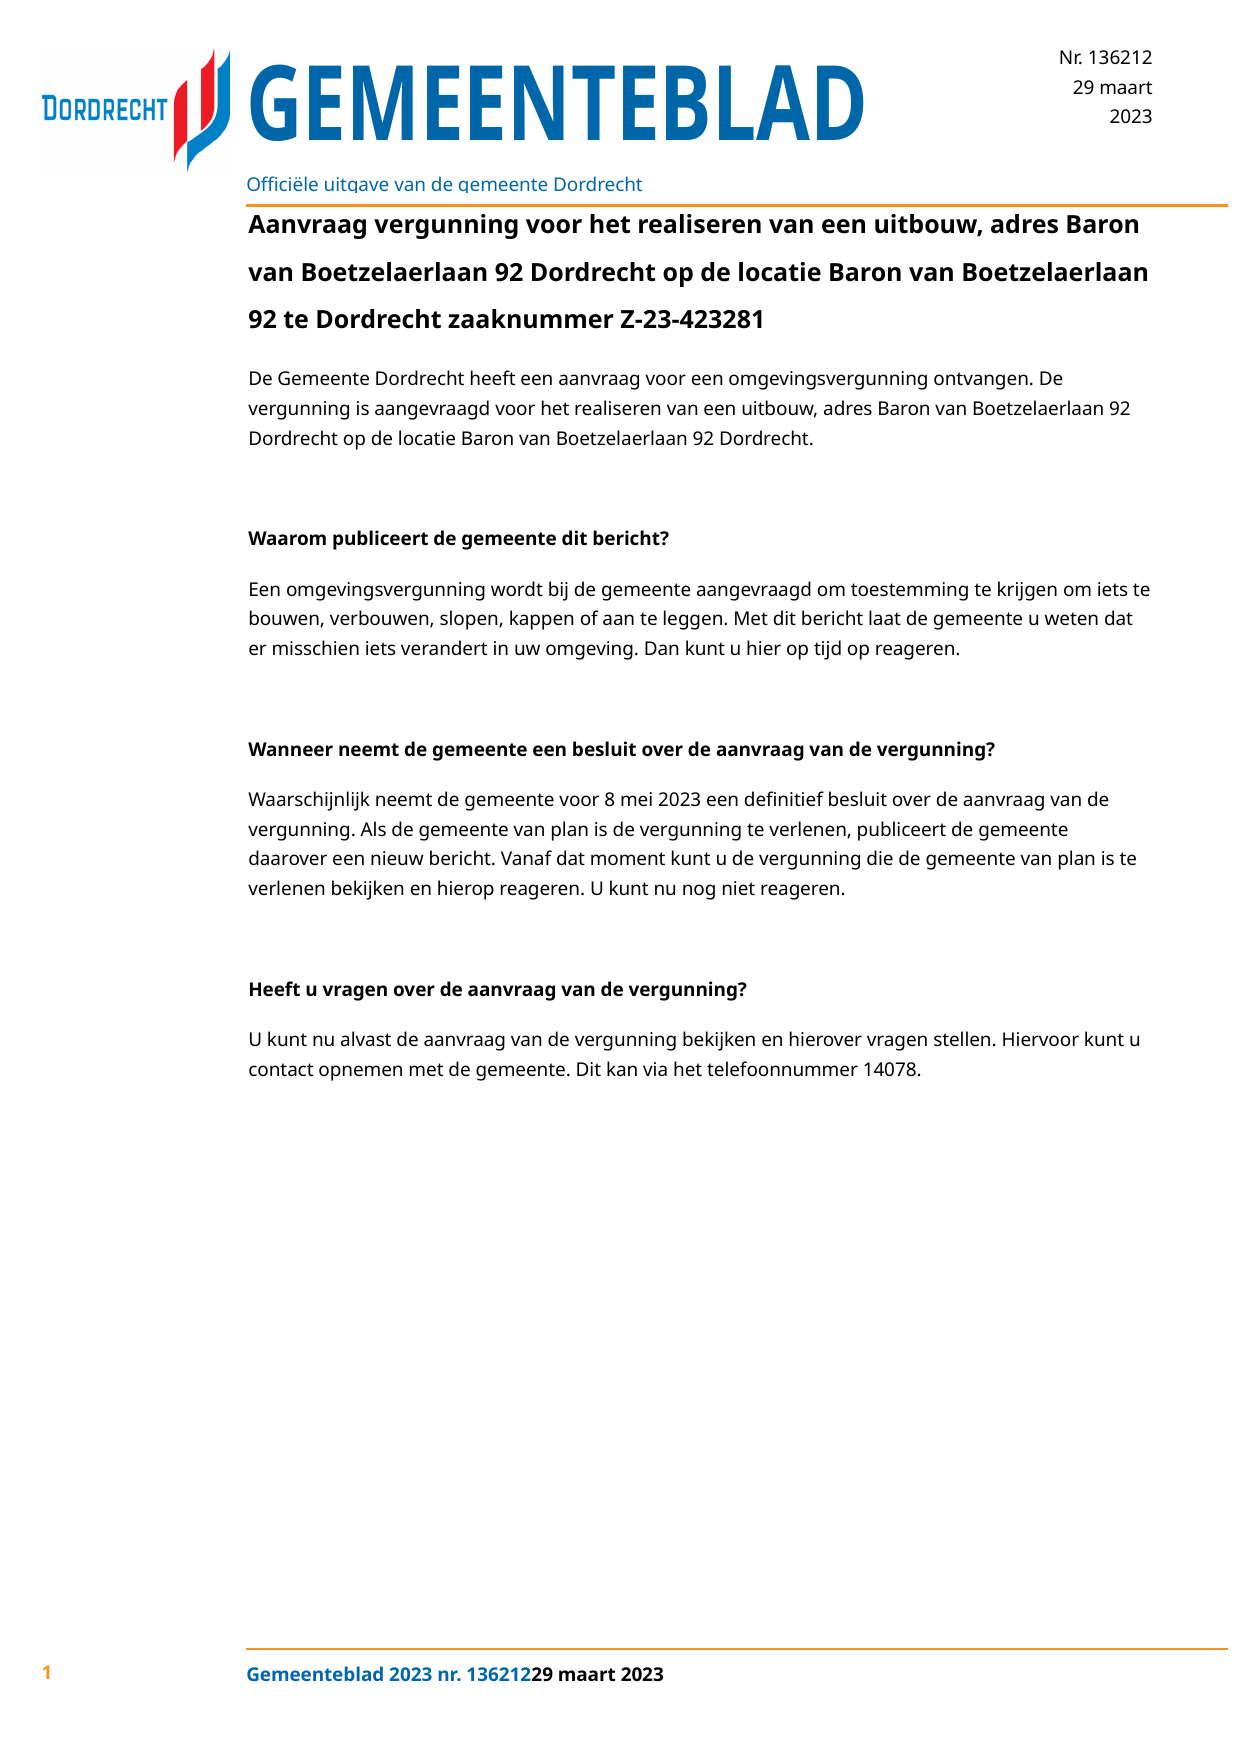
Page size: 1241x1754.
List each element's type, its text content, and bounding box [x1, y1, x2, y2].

text De Gemeente Dordrecht heeft een aanvraag voor een omgevingsvergunning ontvangen. De vergunning is aangevraagd voor het realiseren van een uitbouw, adres Baron van Boetzelaerlaan 92 Dordrecht op de locatie Baron van Boetzelaerlaan 92 Dordrecht. [248, 366, 1152, 450]
text Wanneer neemt de gemeente een besluit over de aanvraag van de vergunning? [248, 736, 1152, 762]
text U kunt nu alvast de aanvraag van de vergunning bekijken en hierover vragen stellen. Hiervoor kunt u contact opnemen met de gemeente. Dit kan via het telefoonnummer 14078. [248, 1026, 1152, 1082]
text Waarschijnlijk neemt de gemeente voor 8 mei 2023 een definitief besluit over de aanvraag van de vergunning. Als de gemeente van plan is de vergunning te verlenen, publiceert de gemeente daarover een nieuw bericht. Vanaf dat moment kunt u de vergunning die de gemeente van plan is te verlenen bekijken en hierop reageren. U kunt nu nog niet reageren. [248, 786, 1152, 901]
text Heeft u vragen over de aanvraag van de vergunning? [248, 976, 1152, 1002]
picture [41, 47, 231, 172]
text Aanvraag vergunning voor het realiseren van een uitbouw, adres Baron van Boetzelaerlaan 92 Dordrecht op de locatie Baron van Boetzelaerlaan 92 te Dordrecht zaaknummer Z-23-423281 [248, 207, 1152, 336]
text Waarom publiceert de gemeente dit bericht? [248, 526, 1152, 551]
text Een omgevingsvergunning wordt bij de gemeente aangevraagd om toestemming te krijgen om iets te bouwen, verbouwen, slopen, kappen of aan te leggen. Met dit bericht laat de gemeente u weten dat er misschien iets verandert in uw omgeving. Dan kunt u hier op tijd op reageren. [248, 576, 1152, 661]
